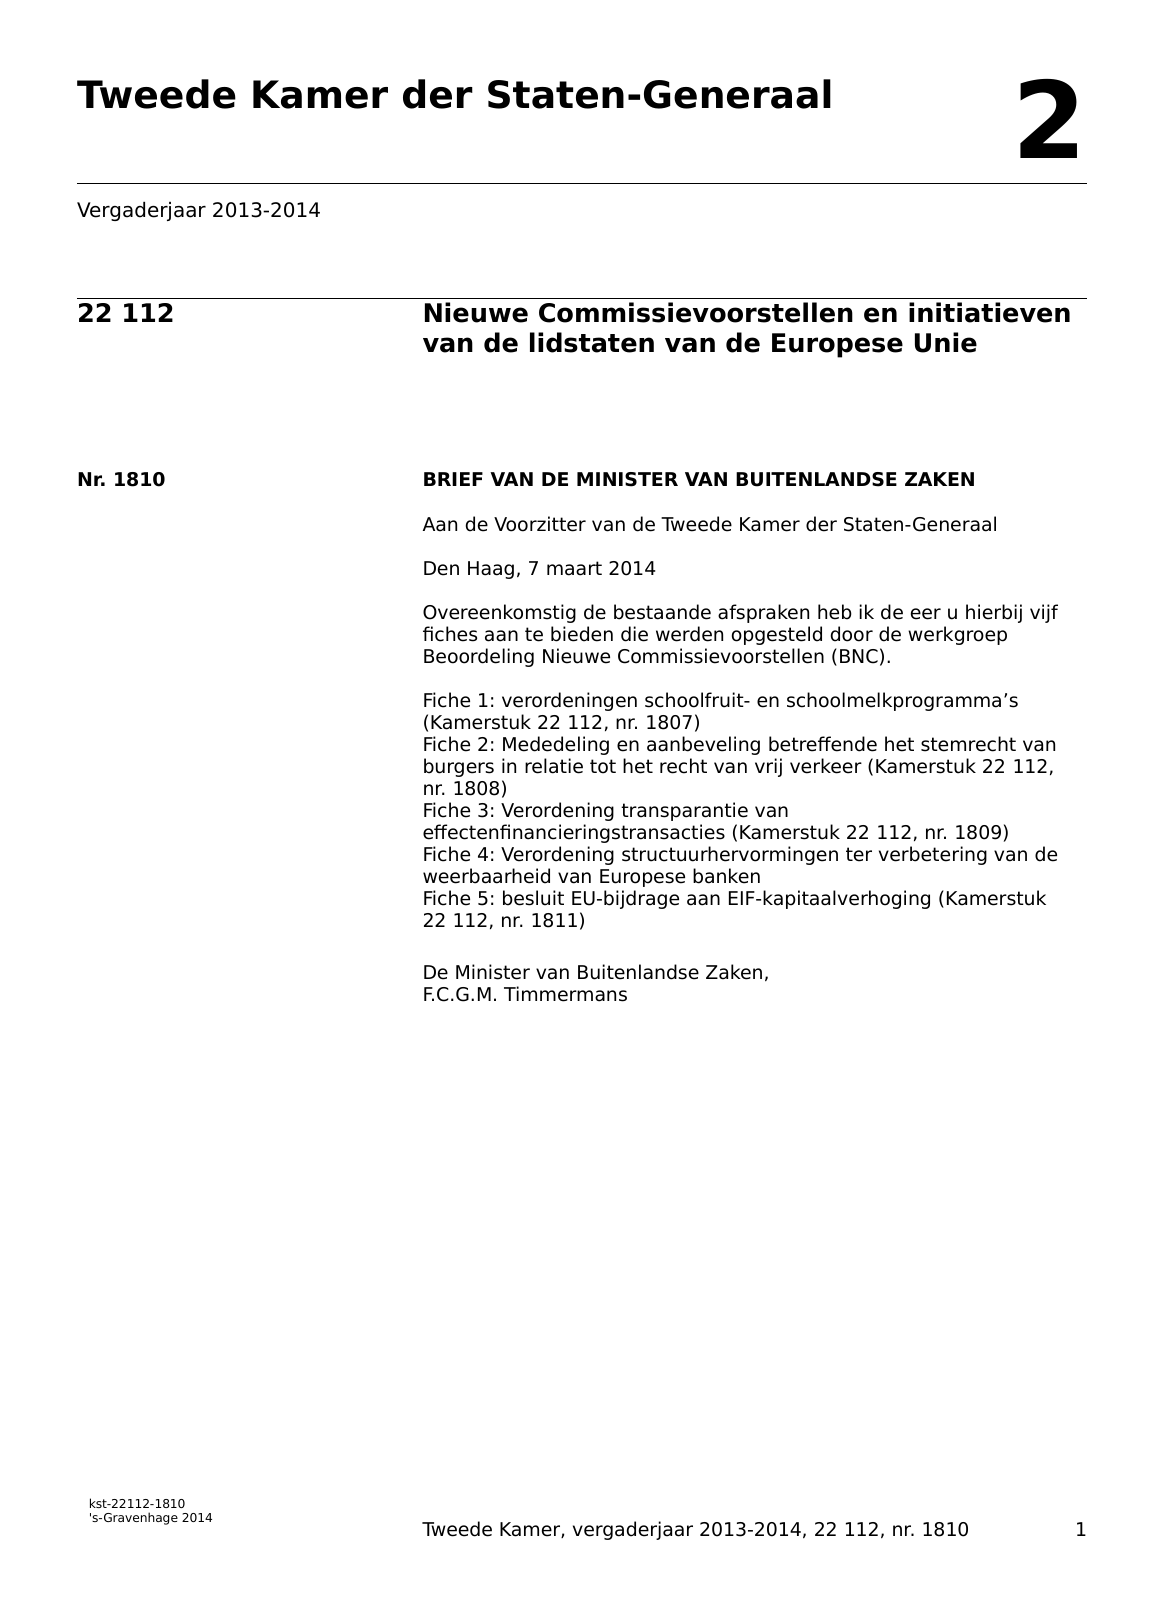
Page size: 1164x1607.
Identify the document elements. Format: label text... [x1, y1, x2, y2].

text 's-Gravenhage 2014 [88, 1511, 323, 1525]
table_header Tweede Kamer der Staten-Generaal [77, 59, 886, 183]
text Fiche 1: verordeningen schoolfruit- en schoolmelkprogramma’s (Kamerstuk 22 112, nr. 1807) [422, 690, 1087, 734]
subtitle Nr. 1810 BRIEF VAN DE MINISTER VAN BUITENLANDSE ZAKEN [77, 469, 1087, 491]
text Fiche 5: besluit EU-bijdrage aan EIF-kapitaalverhoging (Kamerstuk 22 112, nr. 1811) [422, 888, 1087, 932]
text Overeenkomstig de bestaande afspraken heb ik de eer u hierbij vijf fiches aan te bieden die werden opgesteld door de werkgroep Beoordeling Nieuwe Commissievoorstellen (BNC). [422, 602, 1087, 668]
text Aan de Voorzitter van de Tweede Kamer der Staten-Generaal [422, 513, 1087, 536]
table_header 2 [886, 59, 1087, 183]
text Fiche 2: Mededeling en aanbeveling betreffende het stemrecht van burgers in relatie tot het recht van vrij verkeer (Kamerstuk 22 112, nr. 1808) [422, 734, 1087, 800]
text kst-22112-1810 [88, 1497, 323, 1511]
table_cell Vergaderjaar 2013-2014 [77, 184, 1087, 298]
subtitle 22 112 Nieuwe Commissievoorstellen en initiatieven van de lidstaten van de Europese Unie [77, 299, 1087, 358]
text Fiche 3: Verordening transparantie van effectenfinancieringstransacties (Kamerstuk 22 112, nr. 1809) [422, 800, 1087, 844]
text De Minister van Buitenlandse Zaken, F.C.G.M. Timmermans [422, 962, 1087, 1006]
text Den Haag, 7 maart 2014 [422, 558, 1087, 580]
text Fiche 4: Verordening structuurhervormingen ter verbetering van de weerbaarheid van Europese banken [422, 844, 1087, 888]
